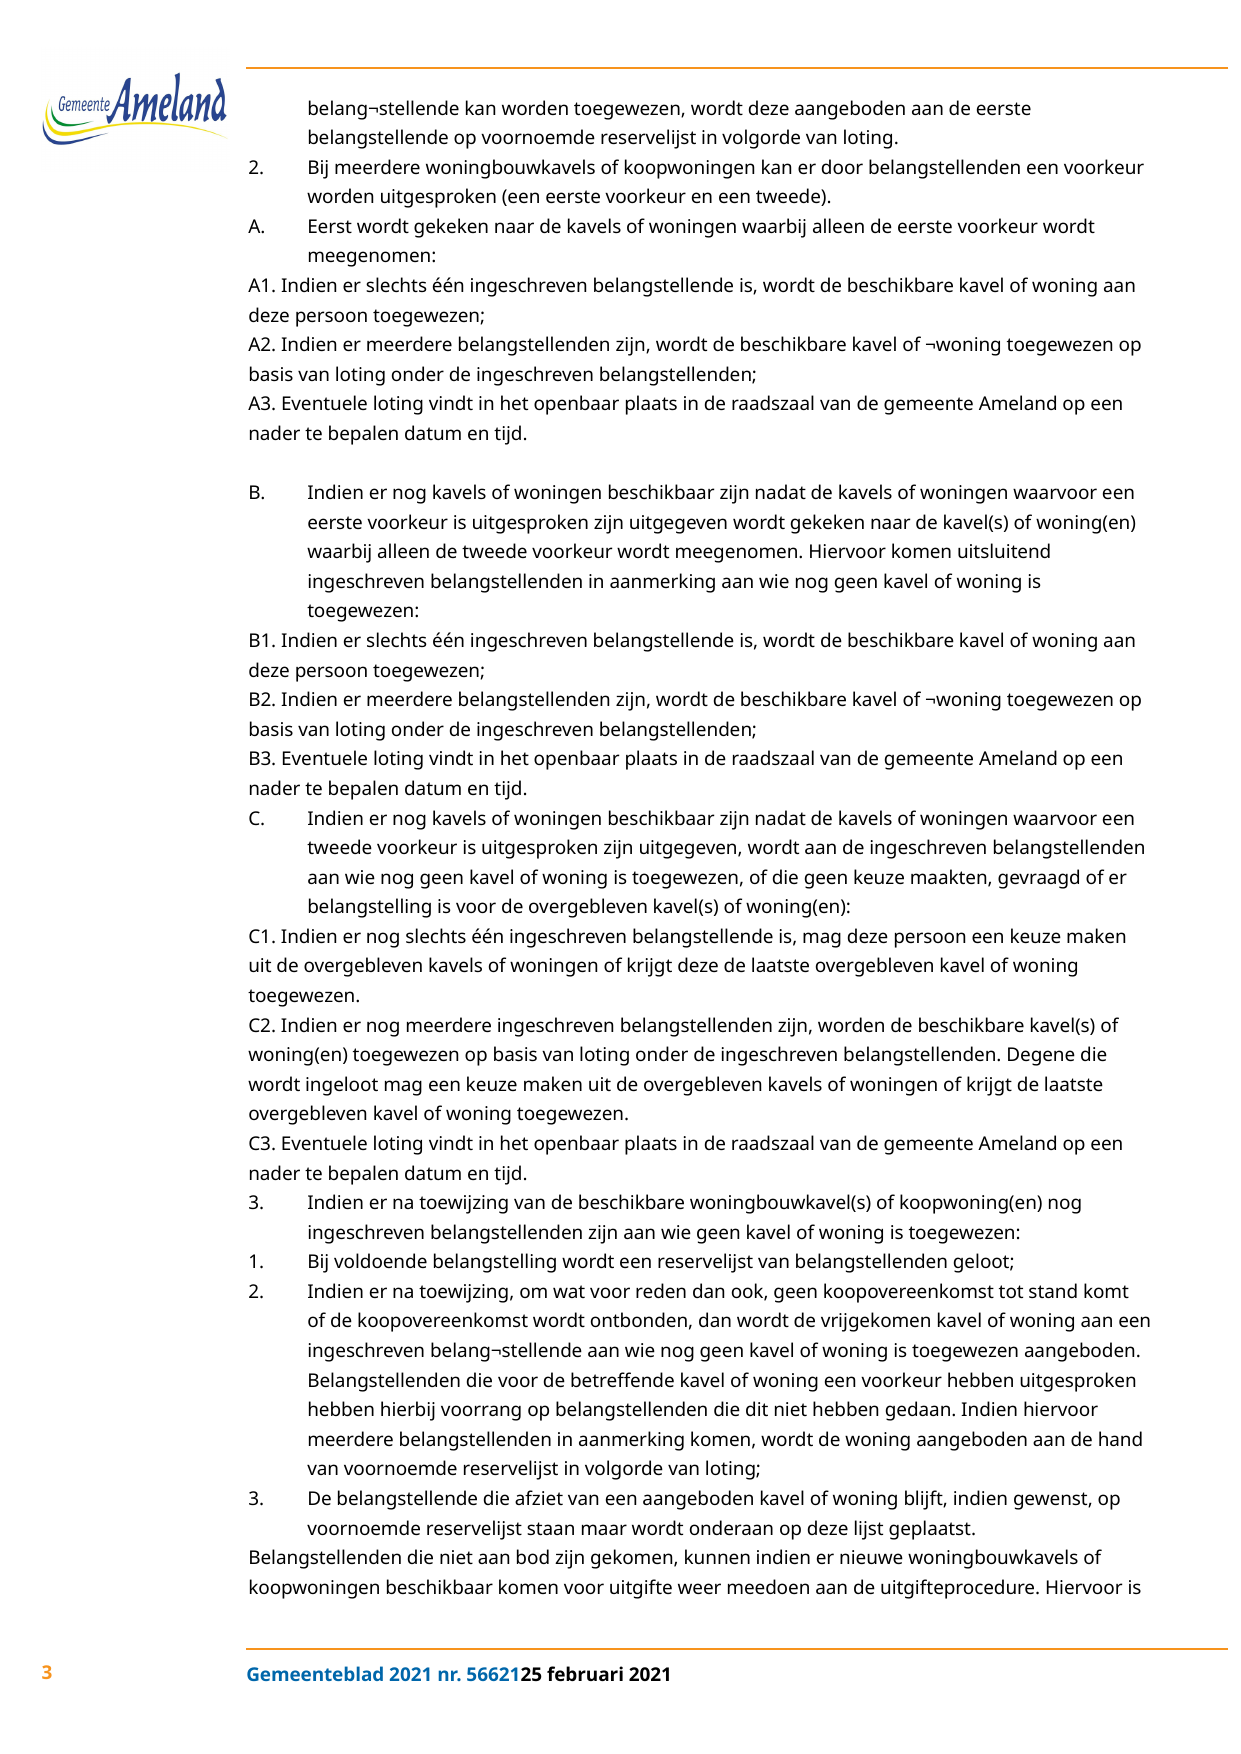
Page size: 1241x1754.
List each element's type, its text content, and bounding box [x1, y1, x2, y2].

text C1. Indien er nog slechts één ingeschreven belangstellende is, mag deze persoon een keuze maken uit de overgebleven kavels of woningen of krijgt deze de laatste overgebleven kavel of woning toegewezen. [248, 923, 1152, 1008]
list De belangstellende die afziet van een aangeboden kavel of woning blijft, indien gewenst, op voornoemde reservelijst staan maar wordt onderaan op deze lijst geplaatst. [248, 1485, 1152, 1541]
text B1. Indien er slechts één ingeschreven belangstellende is, wordt de beschikbare kavel of woning aan deze persoon toegewezen; [248, 627, 1152, 683]
text C2. Indien er nog meerdere ingeschreven belangstellenden zijn, worden de beschikbare kavel(s) of woning(en) toegewezen op basis van loting onder de ingeschreven belangstellenden. Degene die wordt ingeloot mag een keuze maken uit de overgebleven kavels of woningen of krijgt de laatste overgebleven kavel of woning toegewezen. [248, 1012, 1152, 1126]
list Bij meerdere woningbouwkavels of koopwoningen kan er door belangstellenden een voorkeur worden uitgesproken (een eerste voorkeur en een tweede). [248, 154, 1152, 209]
text B2. Indien er meerdere belangstellenden zijn, wordt de beschikbare kavel of ¬woning toegewezen op basis van loting onder de ingeschreven belangstellenden; [248, 686, 1152, 742]
text C3. Eventuele loting vindt in het openbaar plaats in de raadszaal van de gemeente Ameland op een nader te bepalen datum en tijd. [248, 1130, 1152, 1186]
list Indien er nog kavels of woningen beschikbaar zijn nadat de kavels of woningen waarvoor een tweede voorkeur is uitgesproken zijn uitgegeven, wordt aan de ingeschreven belangstellenden aan wie nog geen kavel of woning is toegewezen, of die geen keuze maakten, gevraagd of er belangstelling is voor de overgebleven kavel(s) of woning(en): [248, 805, 1152, 919]
list Indien er nog kavels of woningen beschikbaar zijn nadat de kavels of woningen waarvoor een eerste voorkeur is uitgesproken zijn uitgegeven wordt gekeken naar de kavel(s) of woning(en) waarbij alleen de tweede voorkeur wordt meegenomen. Hiervoor komen uitsluitend ingeschreven belangstellenden in aanmerking aan wie nog geen kavel of woning is toegewezen: [248, 479, 1152, 623]
text B3. Eventuele loting vindt in het openbaar plaats in de raadszaal van de gemeente Ameland op een nader te bepalen datum en tijd. [248, 746, 1152, 801]
text A3. Eventuele loting vindt in het openbaar plaats in de raadszaal van de gemeente Ameland op een nader te bepalen datum en tijd. [248, 391, 1152, 446]
text Belangstellenden die niet aan bod zijn gekomen, kunnen indien er nieuwe woningbouwkavels of koopwoningen beschikbaar komen voor uitgifte weer meedoen aan de uitgifteprocedure. Hiervoor is [248, 1544, 1152, 1600]
list Eerst wordt gekeken naar de kavels of woningen waarbij alleen de eerste voorkeur wordt meegenomen: [248, 213, 1152, 268]
text A1. Indien er slechts één ingeschreven belangstellende is, wordt de beschikbare kavel of woning aan deze persoon toegewezen; [248, 272, 1152, 328]
picture [41, 47, 231, 172]
list Bij voldoende belangstelling wordt een reservelijst van belangstellenden geloot; [248, 1248, 1152, 1274]
list Indien er na toewijzing, om wat voor reden dan ook, geen koopovereenkomst tot stand komt of de koopovereenkomst wordt ontbonden, dan wordt de vrijgekomen kavel of woning aan een ingeschreven belang¬stellende aan wie nog geen kavel of woning is toegewezen aangeboden. Belangstellenden die voor de betreffende kavel of woning een voorkeur hebben uitgesproken hebben hierbij voorrang op belangstellenden die dit niet hebben gedaan. Indien hiervoor meerdere belangstellenden in aanmerking komen, wordt de woning aangeboden aan de hand van voornoemde reservelijst in volgorde van loting; [248, 1278, 1152, 1481]
list belang¬stellende kan worden toegewezen, wordt deze aangeboden aan de eerste belangstellende op voornoemde reservelijst in volgorde van loting. [248, 95, 1152, 150]
text A2. Indien er meerdere belangstellenden zijn, wordt de beschikbare kavel of ¬woning toegewezen op basis van loting onder de ingeschreven belangstellenden; [248, 331, 1152, 387]
list Indien er na toewijzing van de beschikbare woningbouwkavel(s) of koopwoning(en) nog ingeschreven belangstellenden zijn aan wie geen kavel of woning is toegewezen: [248, 1189, 1152, 1245]
